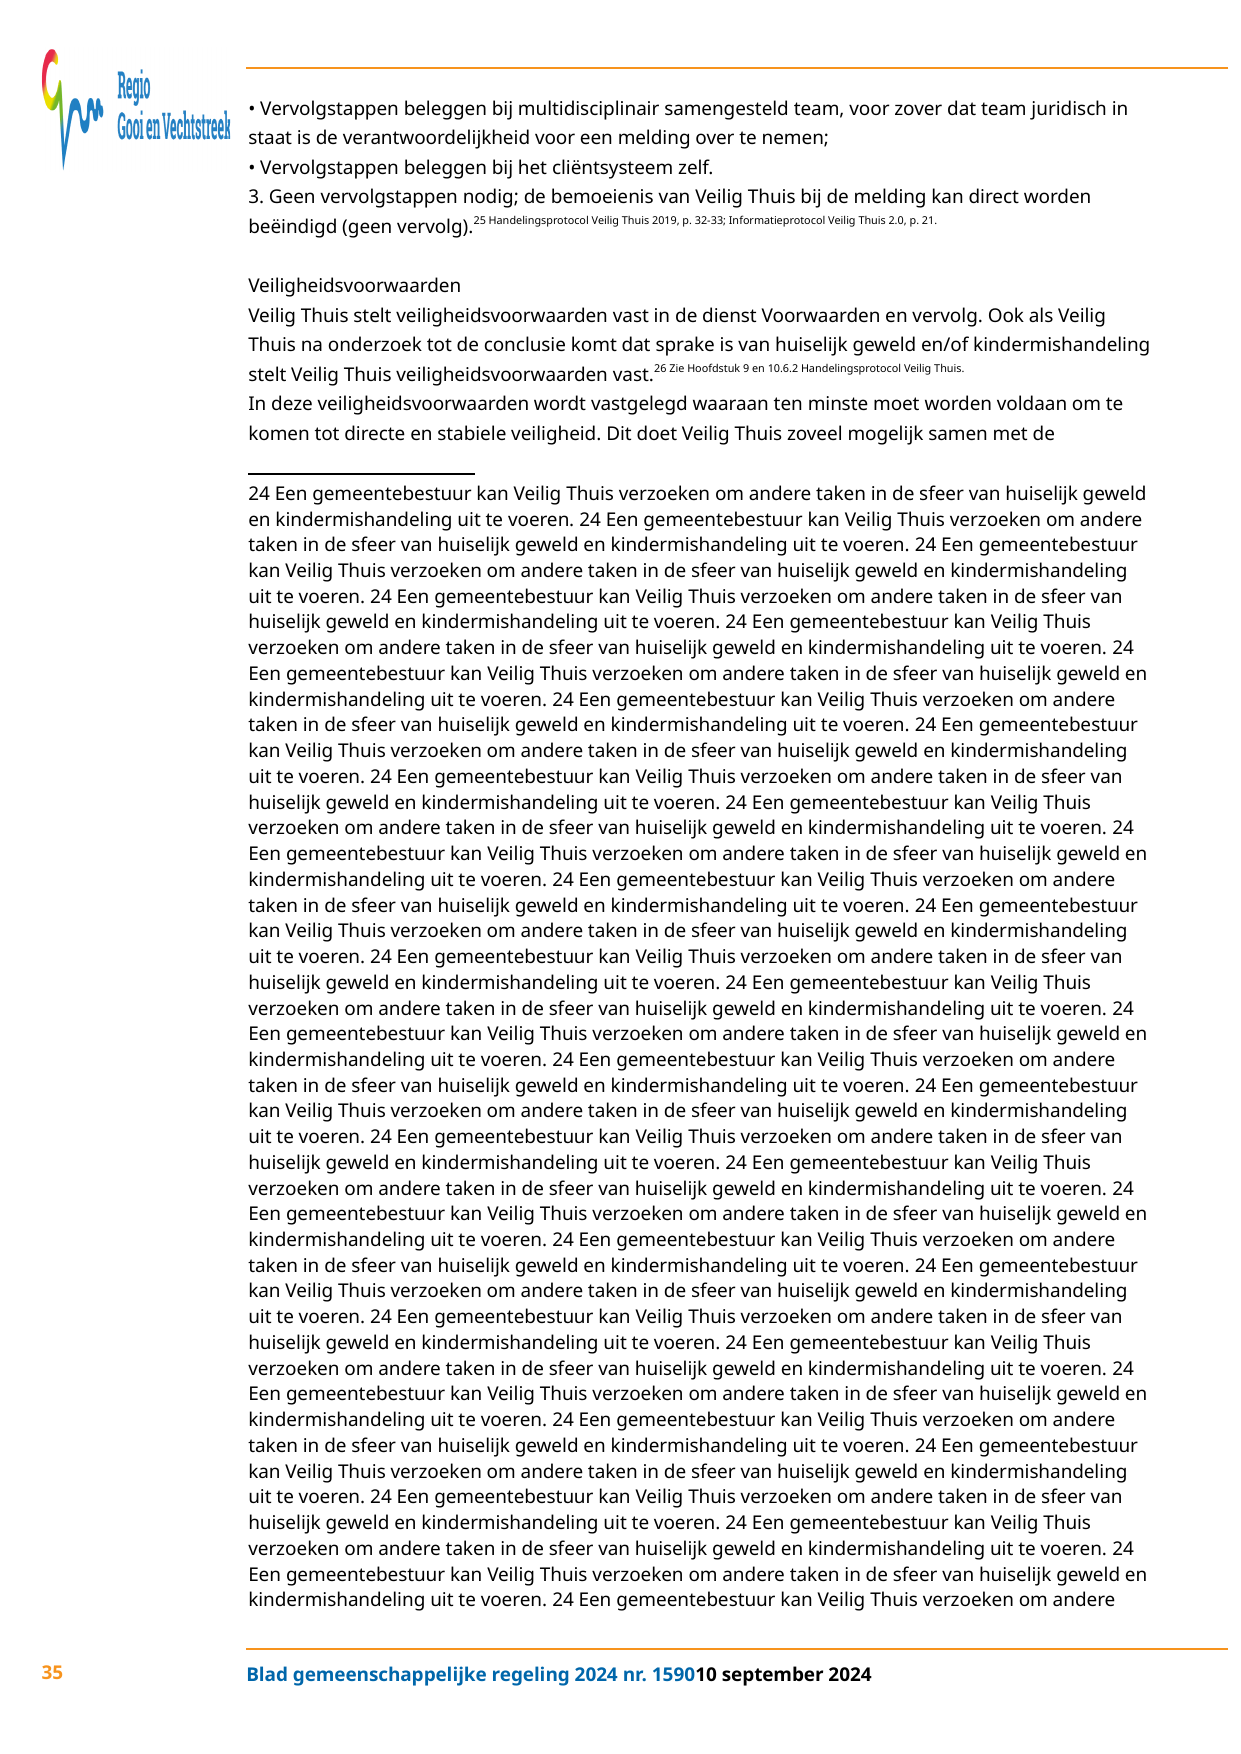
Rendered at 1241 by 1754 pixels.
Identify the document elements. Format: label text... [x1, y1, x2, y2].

text • Vervolgstappen beleggen bij het cliëntsysteem zelf. [248, 154, 1152, 180]
picture [41, 47, 231, 172]
text 3. Geen vervolgstappen nodig; de bemoeienis van Veilig Thuis bij de melding kan direct worden beëindigd (geen vervolg). [248, 183, 1152, 239]
text Veiligheidsvoorwaarden [248, 272, 1152, 298]
text In deze veiligheidsvoorwaarden wordt vastgelegd waaraan ten minste moet worden voldaan om te komen tot directe en stabiele veiligheid. Dit doet Veilig Thuis zoveel mogelijk samen met de [248, 391, 1152, 446]
text • Vervolgstappen beleggen bij multidisciplinair samengesteld team, voor zover dat team juridisch in staat is de verantwoordelijkheid voor een melding over te nemen; [248, 95, 1152, 150]
text Veilig Thuis stelt veiligheidsvoorwaarden vast in de dienst Voorwaarden en vervolg. Ook als Veilig Thuis na onderzoek tot de conclusie komt dat sprake is van huiselijk geweld en/of kindermishandeling stelt Veilig Thuis veiligheidsvoorwaarden vast. [248, 302, 1152, 387]
